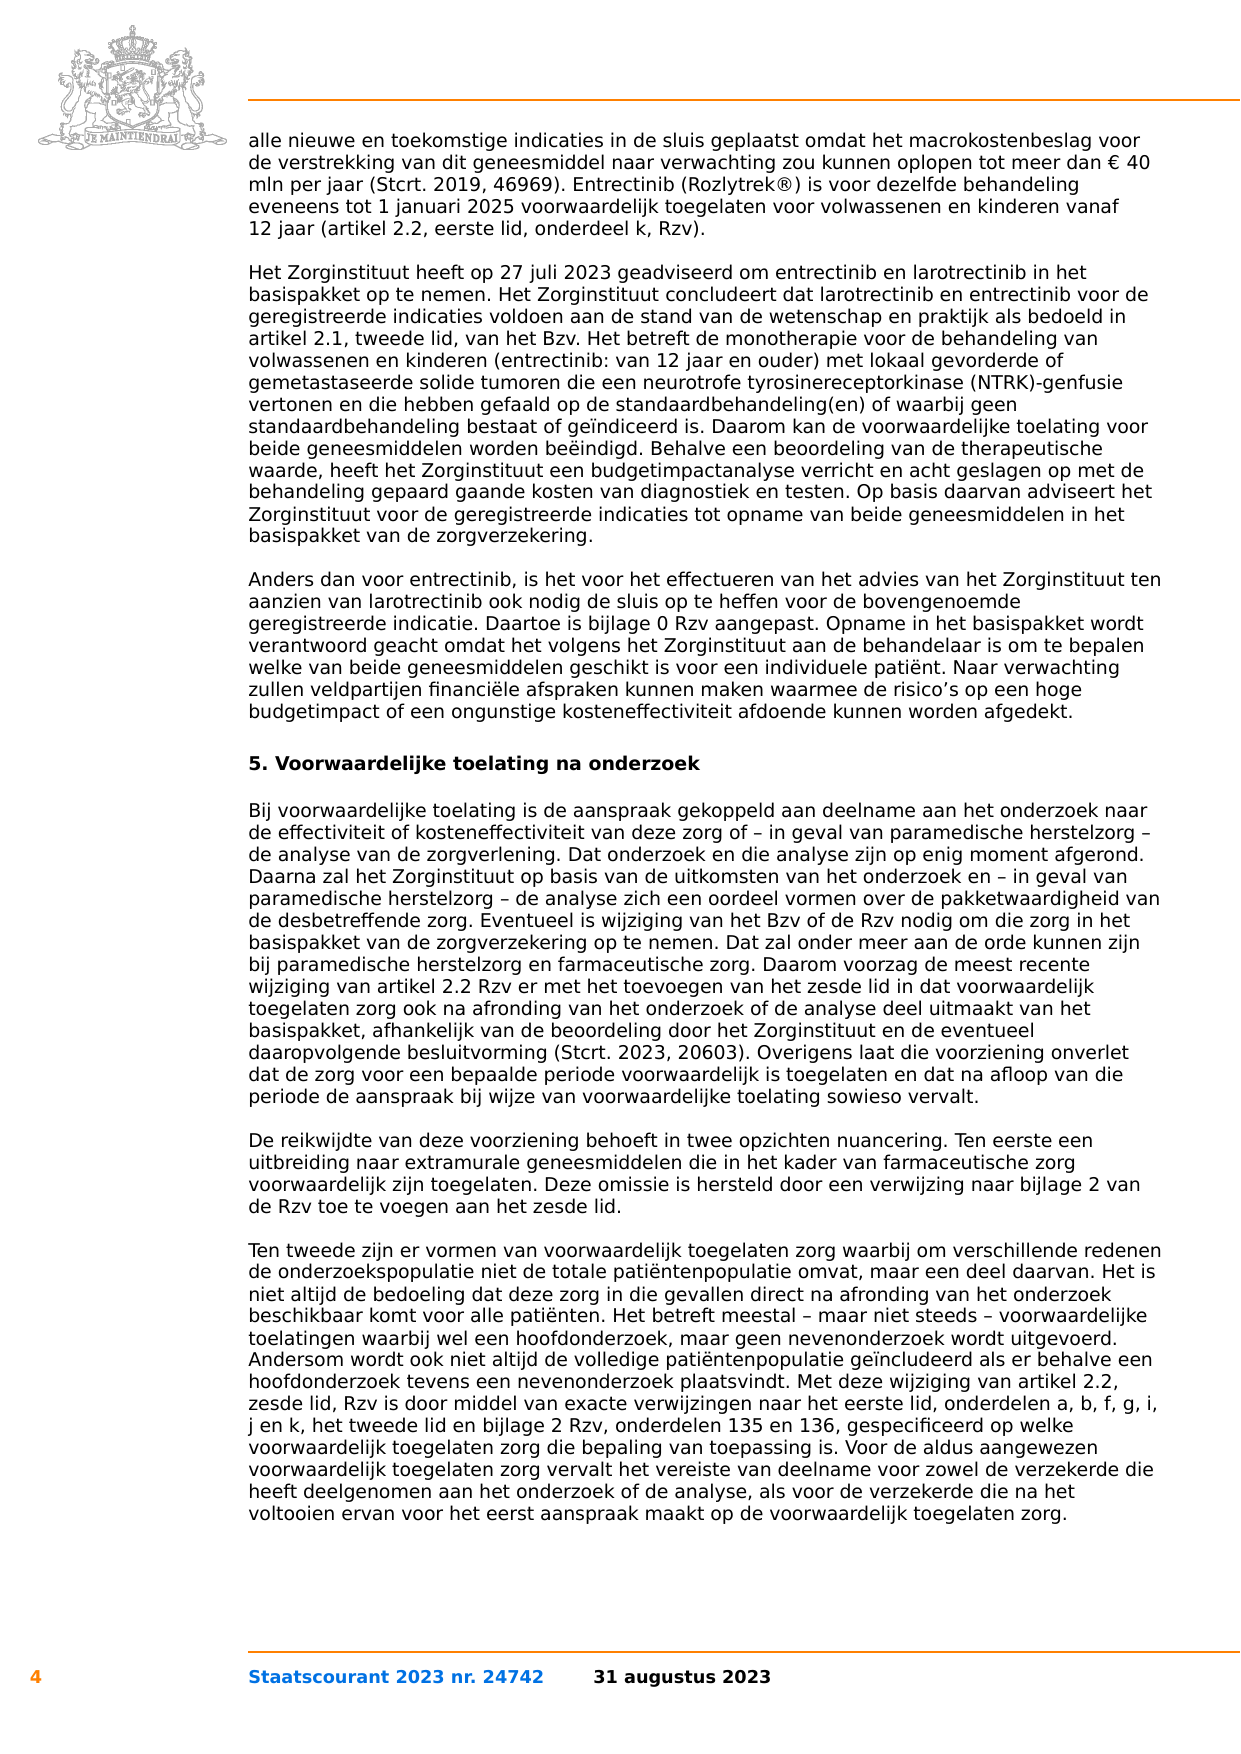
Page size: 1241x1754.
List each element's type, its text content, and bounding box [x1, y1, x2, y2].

text alle nieuwe en toekomstige indicaties in de sluis geplaatst omdat het macrokostenbeslag voor de verstrekking van dit geneesmiddel naar verwachting zou kunnen oplopen tot meer dan € 40 mln per jaar (Stcrt. 2019, 46969). Entrectinib (Rozlytrek®) is voor dezelfde behandeling eveneens tot 1 januari 2025 voorwaardelijk toegelaten voor volwassenen en kinderen vanaf 12 jaar (artikel 2.2, eerste lid, onderdeel k, Rzv). [248, 130, 1163, 240]
text Daarna zal het Zorginstituut op basis van de uitkomsten van het onderzoek en – in geval van paramedische herstelzorg – de analyse zich een oordeel vormen over de pakketwaardigheid van de desbetreffende zorg. Eventueel is wijziging van het Bzv of de Rzv nodig om die zorg in het basispakket van de zorgverzekering op te nemen. Dat zal onder meer aan de orde kunnen zijn bij paramedische herstelzorg en farmaceutische zorg. Daarom voorzag de meest recente wijziging van artikel 2.2 Rzv er met het toevoegen van het zesde lid in dat voorwaardelijk toegelaten zorg ook na afronding van het onderzoek of de analyse deel uitmaakt van het basispakket, afhankelijk van de beoordeling door het Zorginstituut en de eventueel daaropvolgende besluitvorming (Stcrt. 2023, 20603). Overigens laat die voorziening onverlet dat de zorg voor een bepaalde periode voorwaardelijk is toegelaten en dat na afloop van die periode de aanspraak bij wijze van voorwaardelijke toelating sowieso vervalt. [248, 866, 1163, 1108]
text Bij voorwaardelijke toelating is de aanspraak gekoppeld aan deelname aan het onderzoek naar de effectiviteit of kosteneffectiviteit van deze zorg of – in geval van paramedische herstelzorg – de analyse van de zorgverlening. Dat onderzoek en die analyse zijn op enig moment afgerond. [248, 800, 1163, 866]
subtitle 5. Voorwaardelijke toelating na onderzoek [248, 753, 1163, 775]
text Anders dan voor entrectinib, is het voor het effectueren van het advies van het Zorginstituut ten aanzien van larotrectinib ook nodig de sluis op te heffen voor de bovengenoemde geregistreerde indicatie. Daartoe is bijlage 0 Rzv aangepast. Opname in het basispakket wordt verantwoord geacht omdat het volgens het Zorginstituut aan de behandelaar is om te bepalen welke van beide geneesmiddelen geschikt is voor een individuele patiënt. Naar verwachting zullen veldpartijen financiële afspraken kunnen maken waarmee de risico’s op een hoge budgetimpact of een ongunstige kosteneffectiviteit afdoende kunnen worden afgedekt. [248, 569, 1163, 723]
text De reikwijdte van deze voorziening behoeft in twee opzichten nuancering. Ten eerste een uitbreiding naar extramurale geneesmiddelen die in het kader van farmaceutische zorg voorwaardelijk zijn toegelaten. Deze omissie is hersteld door een verwijzing naar bijlage 2 van de Rzv toe te voegen aan het zesde lid. [248, 1130, 1163, 1218]
text Het Zorginstituut heeft op 27 juli 2023 geadviseerd om entrectinib en larotrectinib in het basispakket op te nemen. Het Zorginstituut concludeert dat larotrectinib en entrectinib voor de geregistreerde indicaties voldoen aan de stand van de wetenschap en praktijk als bedoeld in artikel 2.1, tweede lid, van het Bzv. Het betreft de monotherapie voor de behandeling van volwassenen en kinderen (entrectinib: van 12 jaar en ouder) met lokaal gevorderde of gemetastaseerde solide tumoren die een neurotrofe tyrosinereceptorkinase (NTRK)-genfusie vertonen en die hebben gefaald op de standaardbehandeling(en) of waarbij geen standaardbehandeling bestaat of geïndiceerd is. Daarom kan de voorwaardelijke toelating voor beide geneesmiddelen worden beëindigd. Behalve een beoordeling van de therapeutische waarde, heeft het Zorginstituut een budgetimpactanalyse verricht en acht geslagen op met de behandeling gepaard gaande kosten van diagnostiek en testen. Op basis daarvan adviseert het Zorginstituut voor de geregistreerde indicaties tot opname van beide geneesmiddelen in het basispakket van de zorgverzekering. [248, 262, 1163, 547]
picture [38, 25, 227, 150]
text Ten tweede zijn er vormen van voorwaardelijk toegelaten zorg waarbij om verschillende redenen de onderzoekspopulatie niet de totale patiëntenpopulatie omvat, maar een deel daarvan. Het is niet altijd de bedoeling dat deze zorg in die gevallen direct na afronding van het onderzoek beschikbaar komt voor alle patiënten. Het betreft meestal – maar niet steeds – voorwaardelijke toelatingen waarbij wel een hoofdonderzoek, maar geen nevenonderzoek wordt uitgevoerd. Andersom wordt ook niet altijd de volledige patiëntenpopulatie geïncludeerd als er behalve een hoofdonderzoek tevens een nevenonderzoek plaatsvindt. Met deze wijziging van artikel 2.2, zesde lid, Rzv is door middel van exacte verwijzingen naar het eerste lid, onderdelen a, b, f, g, i, j en k, het tweede lid en bijlage 2 Rzv, onderdelen 135 en 136, gespecificeerd op welke voorwaardelijk toegelaten zorg die bepaling van toepassing is. Voor de aldus aangewezen voorwaardelijk toegelaten zorg vervalt het vereiste van deelname voor zowel de verzekerde die heeft deelgenomen aan het onderzoek of de analyse, als voor de verzekerde die na het voltooien ervan voor het eerst aanspraak maakt op de voorwaardelijk toegelaten zorg. [248, 1239, 1163, 1525]
